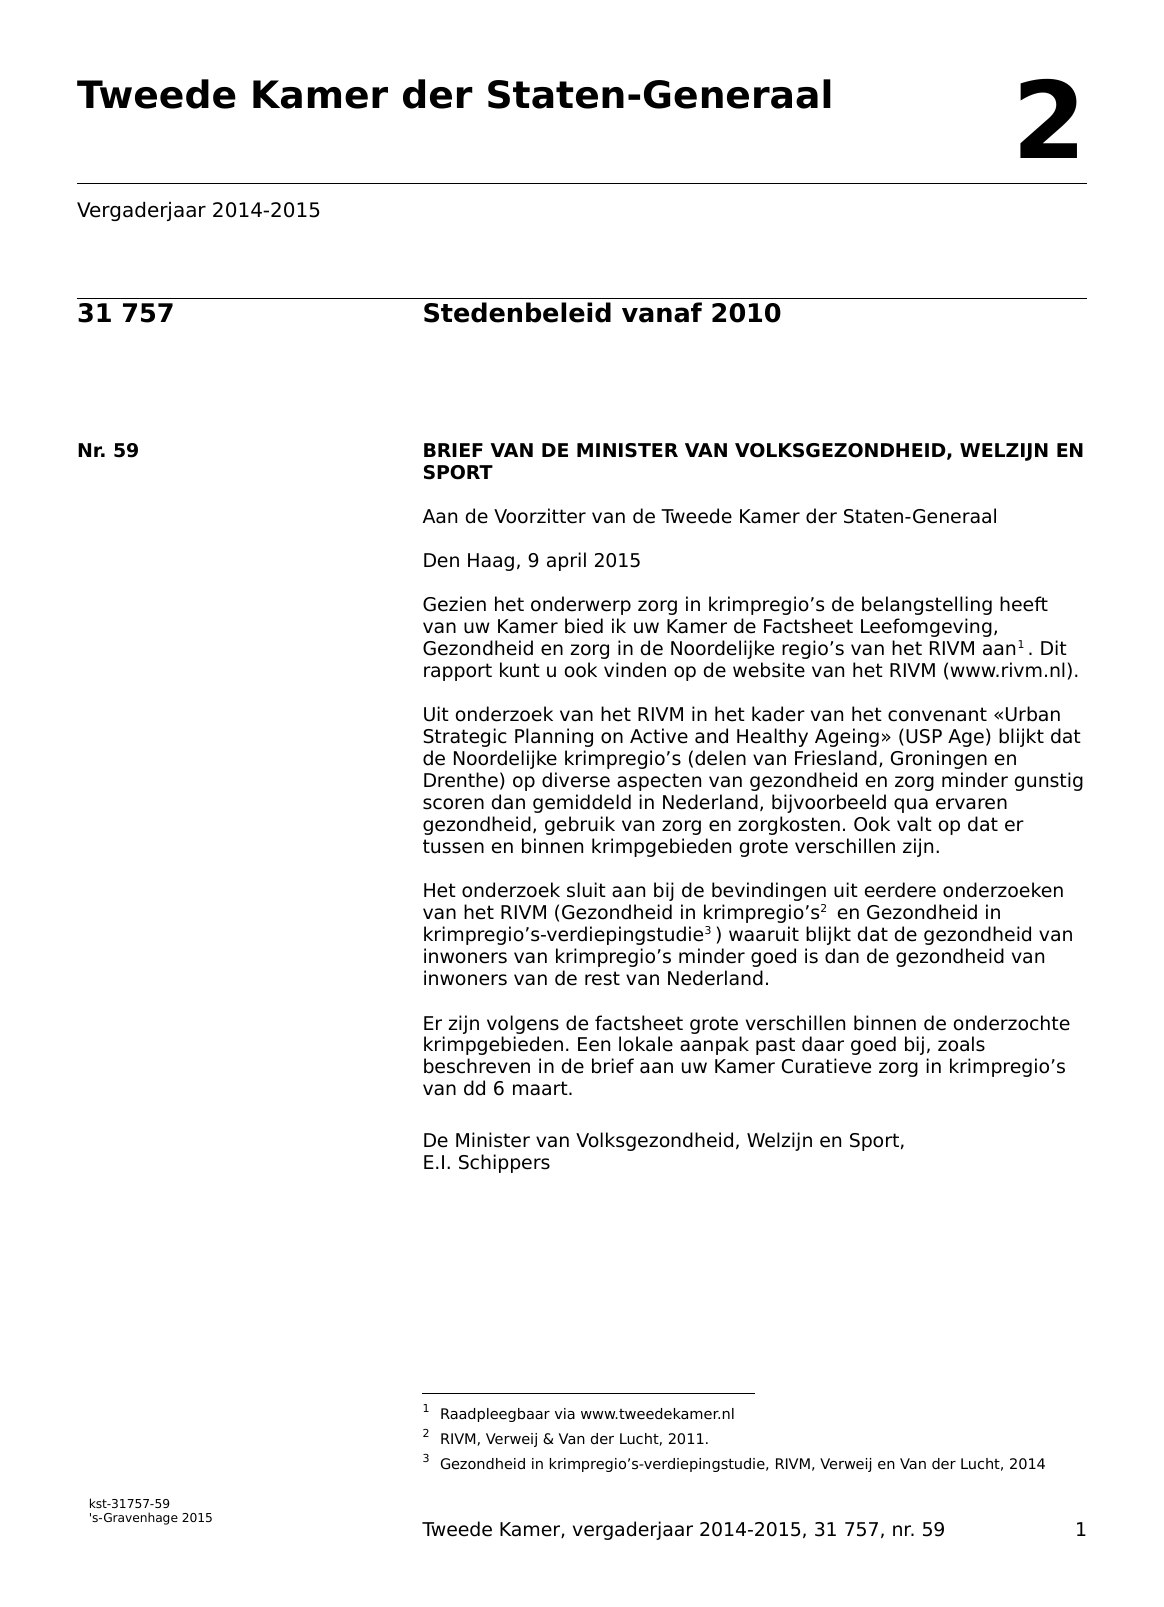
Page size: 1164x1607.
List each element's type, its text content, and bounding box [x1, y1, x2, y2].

text Gezien het onderwerp zorg in krimpregio’s de belangstelling heeft van uw Kamer bied ik uw Kamer de Factsheet Leefomgeving, Gezondheid en zorg in de Noordelijke regio’s van het RIVM aan. Dit rapport kunt u ook vinden op de website van het RIVM (www.rivm.nl). [422, 594, 1087, 682]
text Aan de Voorzitter van de Tweede Kamer der Staten-Generaal [422, 506, 1087, 528]
text Uit onderzoek van het RIVM in het kader van het convenant «Urban Strategic Planning on Active and Healthy Ageing» (USP Age) blijkt dat de Noordelijke krimpregio’s (delen van Friesland, Groningen en Drenthe) op diverse aspecten van gezondheid en zorg minder gunstig scoren dan gemiddeld in Nederland, bijvoorbeeld qua ervaren gezondheid, gebruik van zorg en zorgkosten. Ook valt op dat er tussen en binnen krimpgebieden grote verschillen zijn. [422, 704, 1087, 858]
text De Minister van Volksgezondheid, Welzijn en Sport, E.I. Schippers [422, 1130, 1087, 1174]
text Het onderzoek sluit aan bij de bevindingen uit eerdere onderzoeken van het RIVM (Gezondheid in krimpregio’s en Gezondheid in krimpregio’s-verdiepingstudie) waaruit blijkt dat de gezondheid van inwoners van krimpregio’s minder goed is dan de gezondheid van inwoners van de rest van Nederland. [422, 880, 1087, 990]
text Raadpleegbaar via www.tweedekamer.nl [422, 1402, 1087, 1424]
text Er zijn volgens de factsheet grote verschillen binnen de onderzochte krimpgebieden. Een lokale aanpak past daar goed bij, zoals beschreven in de brief aan uw Kamer Curatieve zorg in krimpregio’s van dd 6 maart. [422, 1012, 1087, 1100]
subtitle 31 757 Stedenbeleid vanaf 2010 [77, 299, 1087, 329]
text kst-31757-59 [88, 1497, 323, 1511]
text 's-Gravenhage 2015 [88, 1511, 323, 1525]
text Den Haag, 9 april 2015 [422, 550, 1087, 572]
table_cell Vergaderjaar 2014-2015 [77, 184, 1087, 298]
subtitle Nr. 59 BRIEF VAN DE MINISTER VAN VOLKSGEZONDHEID, WELZIJN EN SPORT [77, 440, 1087, 484]
table_header Tweede Kamer der Staten-Generaal [77, 59, 886, 183]
table_header 2 [886, 59, 1087, 183]
text RIVM, Verweij & Van der Lucht, 2011. [422, 1427, 1087, 1449]
text Gezondheid in krimpregio’s-verdiepingstudie, RIVM, Verweij en Van der Lucht, 2014 [422, 1452, 1087, 1474]
